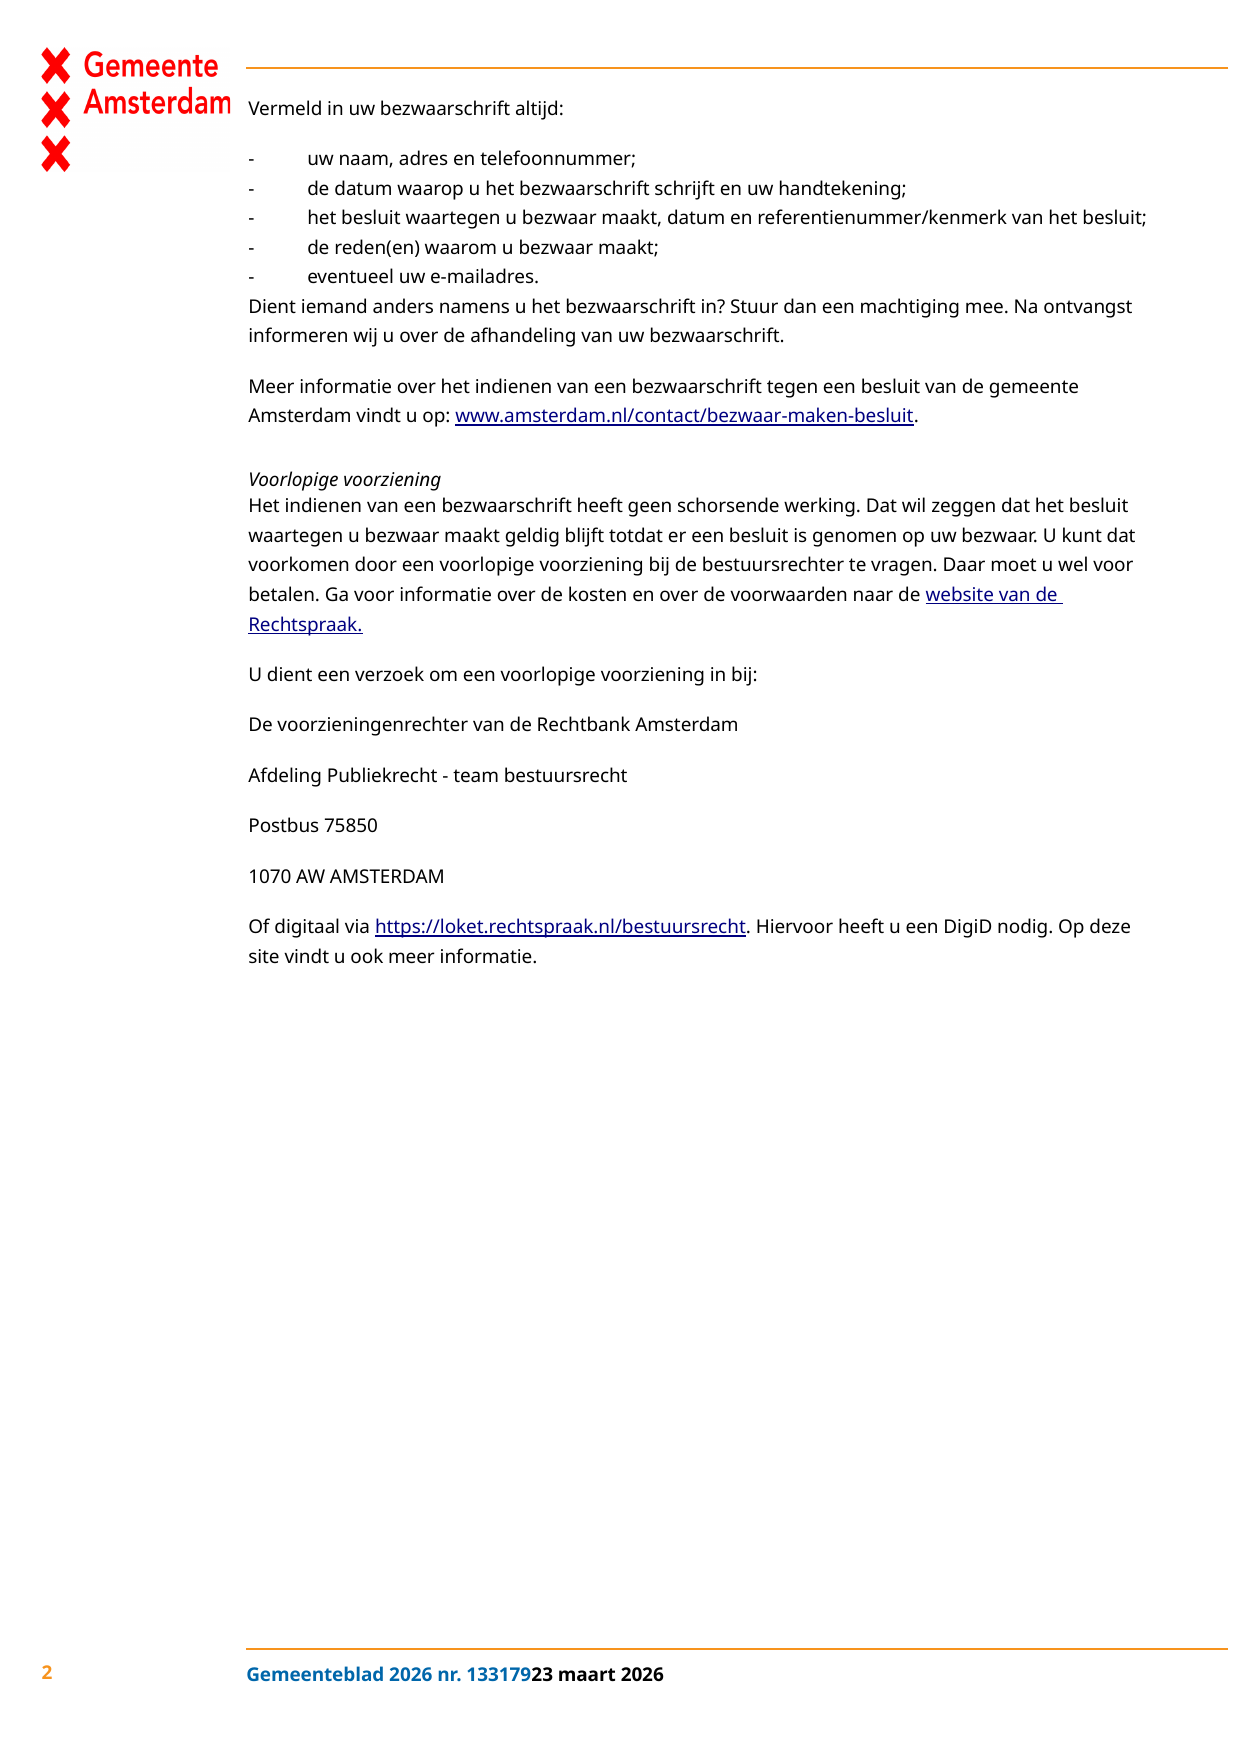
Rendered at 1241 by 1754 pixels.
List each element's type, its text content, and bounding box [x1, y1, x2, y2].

text Voorlopige voorziening [248, 467, 1152, 492]
list het besluit waartegen u bezwaar maakt, datum en referentienummer/kenmerk van het besluit; [248, 204, 1152, 230]
text Postbus 75850 [248, 812, 1152, 838]
text Vermeld in uw bezwaarschrift altijd: [248, 95, 1152, 121]
text U dient een verzoek om een voorlopige voorziening in bij: [248, 661, 1152, 687]
text Meer informatie over het indienen van een bezwaarschrift tegen een besluit van de gemeente Amsterdam vindt u op: www.amsterdam.nl/contact/bezwaar-maken-besluit. [248, 373, 1152, 428]
text Afdeling Publiekrecht - team bestuursrecht [248, 762, 1152, 788]
list de reden(en) waarom u bezwaar maakt; [248, 234, 1152, 260]
list eventueel uw e-mailadres. [248, 263, 1152, 289]
text 1070 AW AMSTERDAM [248, 863, 1152, 888]
text Het indienen van een bezwaarschrift heeft geen schorsende werking. Dat wil zeggen dat het besluit waartegen u bezwaar maakt geldig blijft totdat er een besluit is genomen op uw bezwaar. U kunt dat voorkomen door een voorlopige voorziening bij de bestuursrechter te vragen. Daar moet u wel voor betalen. Ga voor informatie over de kosten en over de voorwaarden naar de website van de Rechtspraak. [248, 492, 1152, 636]
text Of digitaal via https://loket.rechtspraak.nl/bestuursrecht. Hiervoor heeft u een DigiD nodig. Op deze site vindt u ook meer informatie. [248, 913, 1152, 968]
text De voorzieningenrechter van de Rechtbank Amsterdam [248, 712, 1152, 737]
list uw naam, adres en telefoonnummer; [248, 145, 1152, 171]
list de datum waarop u het bezwaarschrift schrijft en uw handtekening; [248, 175, 1152, 201]
picture [41, 47, 231, 172]
text Dient iemand anders namens u het bezwaarschrift in? Stuur dan een machtiging mee. Na ontvangst informeren wij u over de afhandeling van uw bezwaarschrift. [248, 293, 1152, 348]
